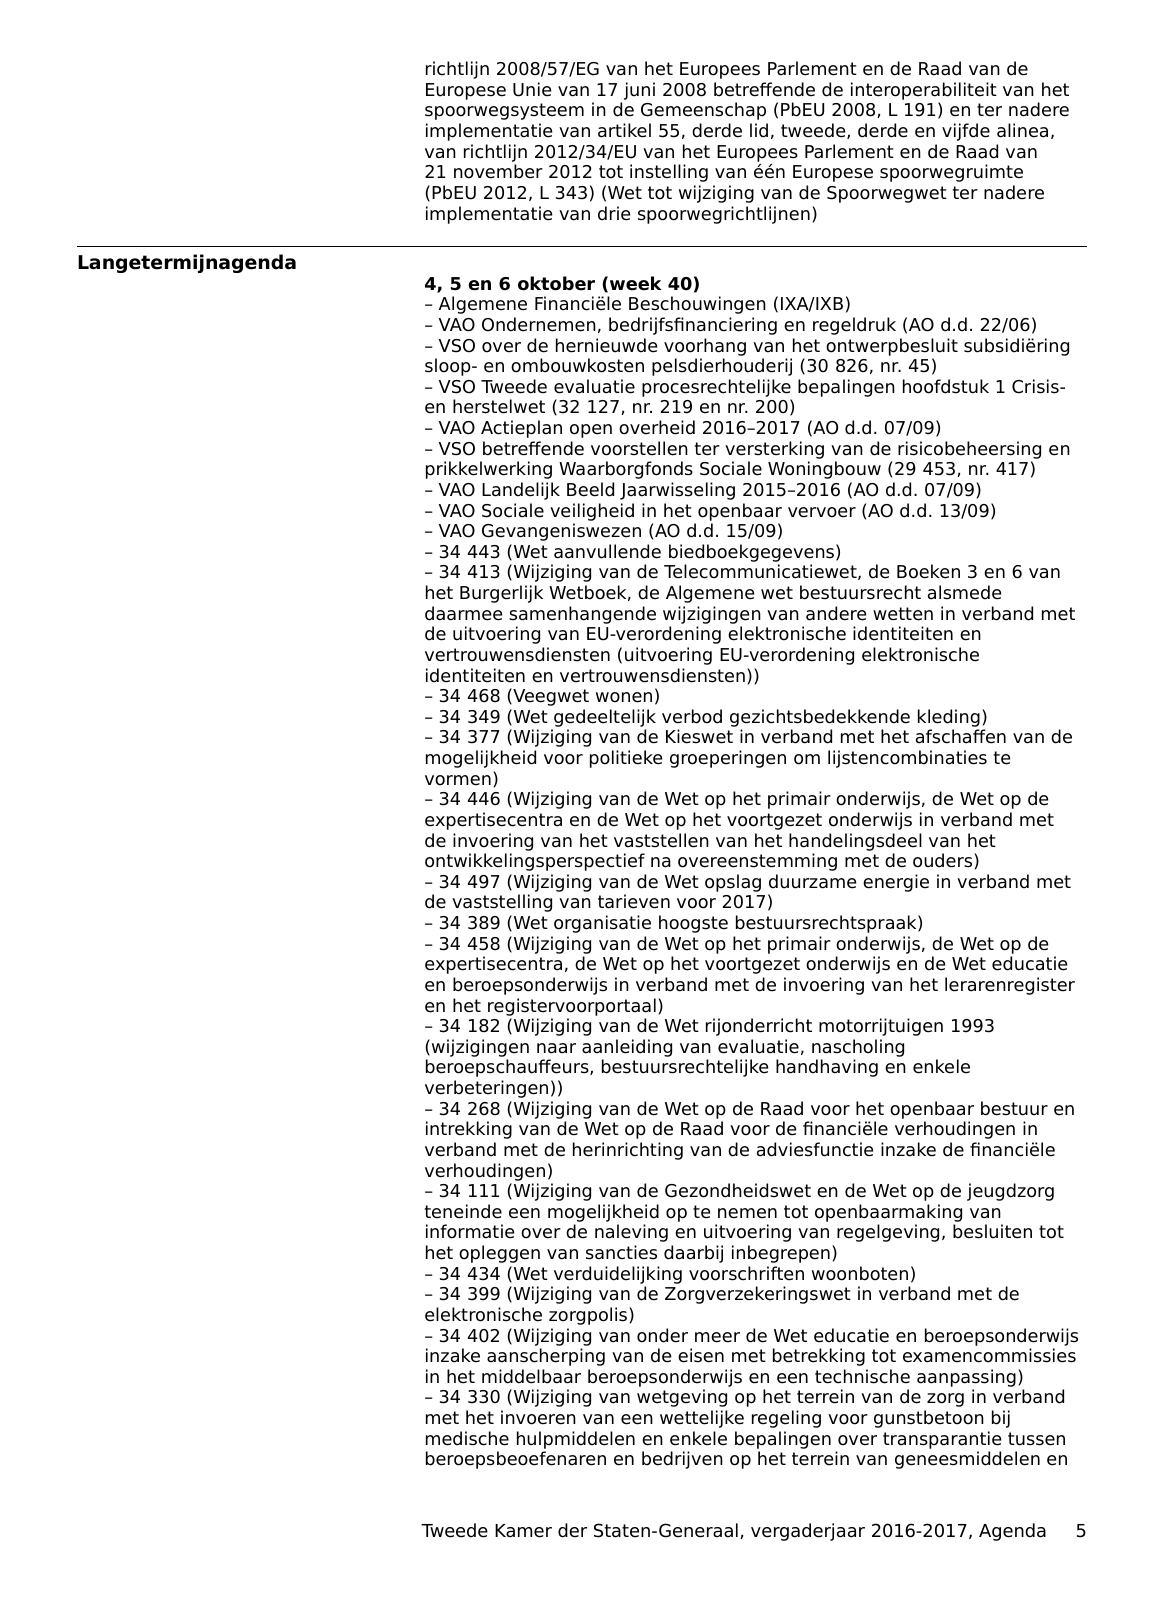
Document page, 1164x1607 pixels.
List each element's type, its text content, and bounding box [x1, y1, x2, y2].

table_cell – 34 497 (Wijziging van de Wet opslag duurzame energie in verband met de vaststelling van tarieven voor 2017) [418, 872, 1087, 913]
table_cell [77, 913, 401, 934]
table_cell [401, 439, 418, 480]
table_cell [77, 563, 401, 686]
table_cell [77, 707, 401, 727]
table_cell [401, 1016, 418, 1099]
table_cell [77, 336, 401, 377]
table_cell [401, 274, 418, 294]
table_header [418, 247, 1087, 274]
table_cell [77, 872, 401, 913]
table_cell – 34 377 (Wijziging van de Kieswet in verband met het afschaffen van de mogelijkheid voor politieke groeperingen om lijstencombinaties te vormen) [418, 728, 1087, 789]
table_cell [401, 686, 418, 707]
table_cell [401, 934, 418, 1016]
table_cell [77, 1264, 401, 1284]
table_cell – 34 443 (Wet aanvullende biedboekgegevens) [418, 542, 1087, 562]
table_cell [77, 1016, 401, 1099]
table_cell [77, 1326, 401, 1387]
table_cell [401, 1284, 418, 1326]
table_cell – 34 111 (Wijziging van de Gezondheidswet en de Wet op de jeugdzorg teneinde een mogelijkheid op te nemen tot openbaarmaking van informatie over de naleving en uitvoering van regelgeving, besluiten tot het opleggen van sancties daarbij inbegrepen) [418, 1181, 1087, 1264]
table_cell [77, 542, 401, 562]
table_cell – 34 446 (Wijziging van de Wet op het primair onderwijs, de Wet op de expertisecentra en de Wet op het voortgezet onderwijs in verband met de invoering van het vaststellen van het handelingsdeel van het ontwikkelingsperspectief na overeenstemming met de ouders) [418, 789, 1087, 872]
table_cell – 34 458 (Wijziging van de Wet op het primair onderwijs, de Wet op de expertisecentra, de Wet op het voortgezet onderwijs en de Wet educatie en beroepsonderwijs in verband met de invoering van het lerarenregister en het registervoorportaal) [418, 934, 1087, 1016]
table_cell [401, 377, 418, 418]
table_cell [401, 1326, 418, 1387]
table_header Langetermijnagenda [77, 247, 401, 274]
table_cell richtlijn 2008/57/EG van het Europees Parlement en de Raad van de Europese Unie van 17 juni 2008 betreffende de interoperabiliteit van het spoorwegsysteem in de Gemeenschap (PbEU 2008, L 191) en ter nadere implementatie van artikel 55, derde lid, tweede, derde en vijfde alinea, van richtlijn 2012/34/EU van het Europees Parlement en de Raad van 21 november 2012 tot instelling van één Europese spoorwegruimte (PbEU 2012, L 343) (Wet tot wijziging van de Spoorwegwet ter nadere implementatie van drie spoorwegrichtlijnen) [418, 59, 1087, 224]
table_cell – 34 389 (Wet organisatie hoogste bestuursrechtspraak) [418, 913, 1087, 934]
table_cell [77, 521, 401, 542]
table_cell [401, 542, 418, 562]
table_cell – 34 182 (Wijziging van de Wet rijonderricht motorrijtuigen 1993 (wijzigingen naar aanleiding van evaluatie, nascholing beroepschauffeurs, bestuursrechtelijke handhaving en enkele verbeteringen)) [418, 1016, 1087, 1099]
table_cell [77, 501, 401, 521]
table_cell [401, 1099, 418, 1181]
table_cell [401, 728, 418, 789]
table_cell [401, 521, 418, 542]
table_cell [401, 1264, 418, 1284]
table_cell [77, 1284, 401, 1326]
table_cell [77, 315, 401, 336]
table_cell – 34 413 (Wijziging van de Telecommunicatiewet, de Boeken 3 en 6 van het Burgerlijk Wetboek, de Algemene wet bestuursrecht alsmede daarmee samenhangende wijzigingen van andere wetten in verband met de uitvoering van EU-verordening elektronische identiteiten en vertrouwensdiensten (uitvoering EU-verordening elektronische identiteiten en vertrouwensdiensten)) [418, 563, 1087, 686]
table_cell [401, 315, 418, 336]
table_cell [401, 789, 418, 872]
table_cell [401, 501, 418, 521]
table_cell – Algemene Financiële Beschouwingen (IXA/IXB) [418, 294, 1087, 315]
table_cell [401, 418, 418, 439]
table_cell [401, 563, 418, 686]
table_cell [401, 1181, 418, 1264]
table_cell – 34 330 (Wijziging van wetgeving op het terrein van de zorg in verband met het invoeren van een wettelijke regeling voor gunstbetoon bij medische hulpmiddelen en enkele bepalingen over transparantie tussen beroepsbeoefenaren en bedrijven op het terrein van geneesmiddelen en [418, 1388, 1087, 1470]
table_cell [77, 934, 401, 1016]
table_cell – 34 468 (Veegwet wonen) [418, 686, 1087, 707]
table_cell [401, 707, 418, 727]
table_cell [401, 1388, 418, 1470]
table_header [401, 247, 418, 274]
table_cell [77, 418, 401, 439]
table_cell [77, 274, 401, 294]
table_cell – VAO Landelijk Beeld Jaarwisseling 2015–2016 (AO d.d. 07/09) [418, 480, 1087, 501]
table_cell – 34 349 (Wet gedeeltelijk verbod gezichtsbedekkende kleding) [418, 707, 1087, 727]
table_cell [77, 377, 401, 418]
table_cell [401, 294, 418, 315]
table_cell [401, 872, 418, 913]
table_cell [77, 1388, 401, 1470]
table_cell – 34 268 (Wijziging van de Wet op de Raad voor het openbaar bestuur en intrekking van de Wet op de Raad voor de financiële verhoudingen in verband met de herinrichting van de adviesfunctie inzake de financiële verhoudingen) [418, 1099, 1087, 1181]
table_cell – 34 399 (Wijziging van de Zorgverzekeringswet in verband met de elektronische zorgpolis) [418, 1284, 1087, 1326]
table_cell [77, 439, 401, 480]
table_cell [77, 59, 401, 224]
table_cell [401, 336, 418, 377]
table_cell [401, 59, 418, 224]
table_cell [401, 480, 418, 501]
table_cell – VSO betreffende voorstellen ter versterking van de risicobeheersing en prikkelwerking Waarborgfonds Sociale Woningbouw (29 453, nr. 417) [418, 439, 1087, 480]
table_cell – VAO Actieplan open overheid 2016–2017 (AO d.d. 07/09) [418, 418, 1087, 439]
table_cell – 34 434 (Wet verduidelijking voorschriften woonboten) [418, 1264, 1087, 1284]
table_cell [77, 789, 401, 872]
table_cell – VAO Gevangeniswezen (AO d.d. 15/09) [418, 521, 1087, 542]
table_cell – VSO over de hernieuwde voorhang van het ontwerpbesluit subsidiëring sloop- en ombouwkosten pelsdierhouderij (30 826, nr. 45) [418, 336, 1087, 377]
table_cell – VAO Ondernemen, bedrijfsfinanciering en regeldruk (AO d.d. 22/06) [418, 315, 1087, 336]
table_cell – VSO Tweede evaluatie procesrechtelijke bepalingen hoofdstuk 1 Crisis- en herstelwet (32 127, nr. 219 en nr. 200) [418, 377, 1087, 418]
table_cell [77, 728, 401, 789]
table_cell [401, 913, 418, 934]
table_cell – VAO Sociale veiligheid in het openbaar vervoer (AO d.d. 13/09) [418, 501, 1087, 521]
table_cell [77, 294, 401, 315]
table_cell [77, 1099, 401, 1181]
table_cell [77, 686, 401, 707]
table_cell – 34 402 (Wijziging van onder meer de Wet educatie en beroepsonderwijs inzake aanscherping van de eisen met betrekking tot examencommissies in het middelbaar beroepsonderwijs en een technische aanpassing) [418, 1326, 1087, 1387]
table_cell [77, 480, 401, 501]
table_cell 4, 5 en 6 oktober (week 40) [418, 274, 1087, 294]
table_cell [77, 1181, 401, 1264]
